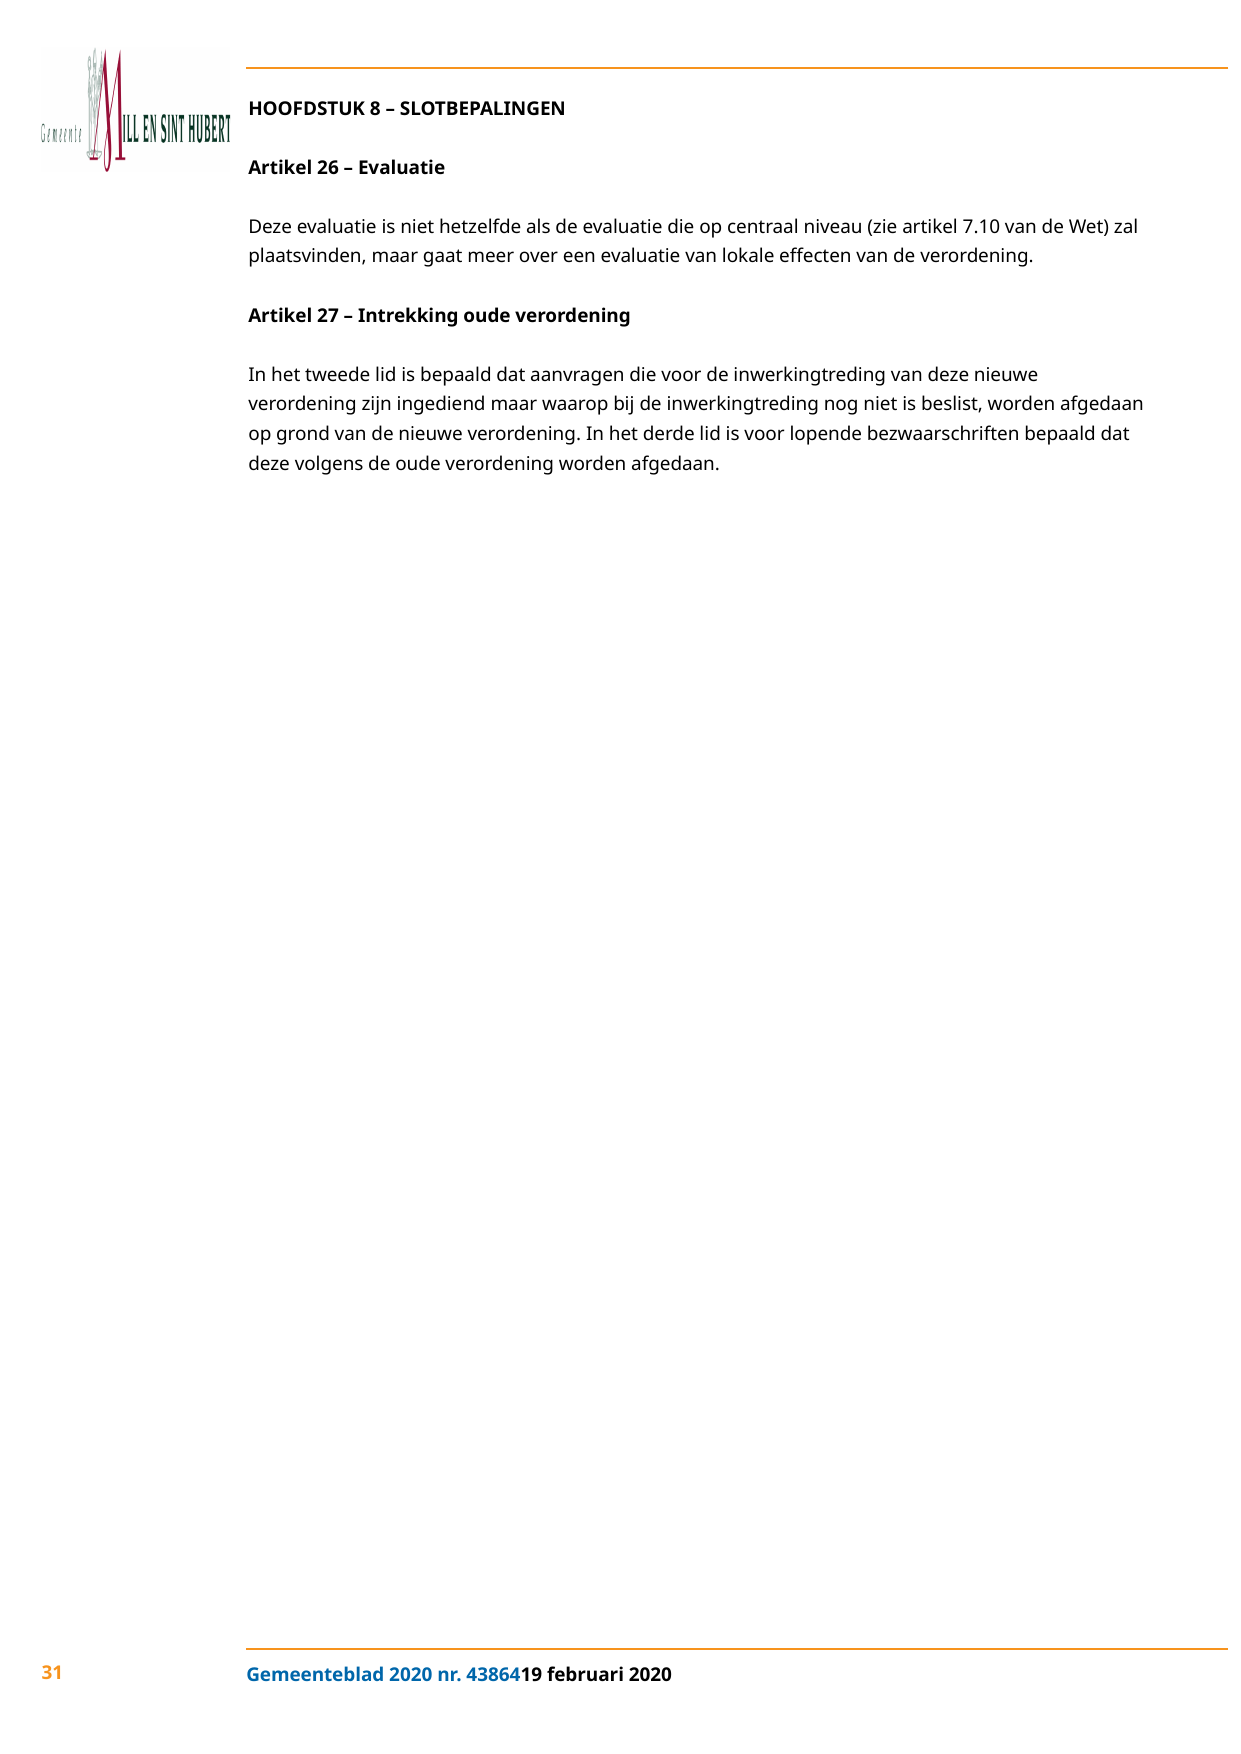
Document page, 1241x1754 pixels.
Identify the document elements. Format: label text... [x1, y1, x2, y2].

text In het tweede lid is bepaald dat aanvragen die voor de inwerkingtreding van deze nieuwe verordening zijn ingediend maar waarop bij de inwerkingtreding nog niet is beslist, worden afgedaan op grond van de nieuwe verordening. In het derde lid is voor lopende bezwaarschriften bepaald dat deze volgens de oude verordening worden afgedaan. [248, 361, 1152, 476]
text Artikel 27 – Intrekking oude verordening [248, 302, 1152, 328]
text HOOFDSTUK 8 – SLOTBEPALINGEN [248, 95, 1152, 121]
text Deze evaluatie is niet hetzelfde als de evaluatie die op centraal niveau (zie artikel 7.10 van de Wet) zal plaatsvinden, maar gaat meer over een evaluatie van lokale effecten van de verordening. [248, 213, 1152, 268]
text Artikel 26 – Evaluatie [248, 154, 1152, 180]
picture [41, 47, 231, 172]
